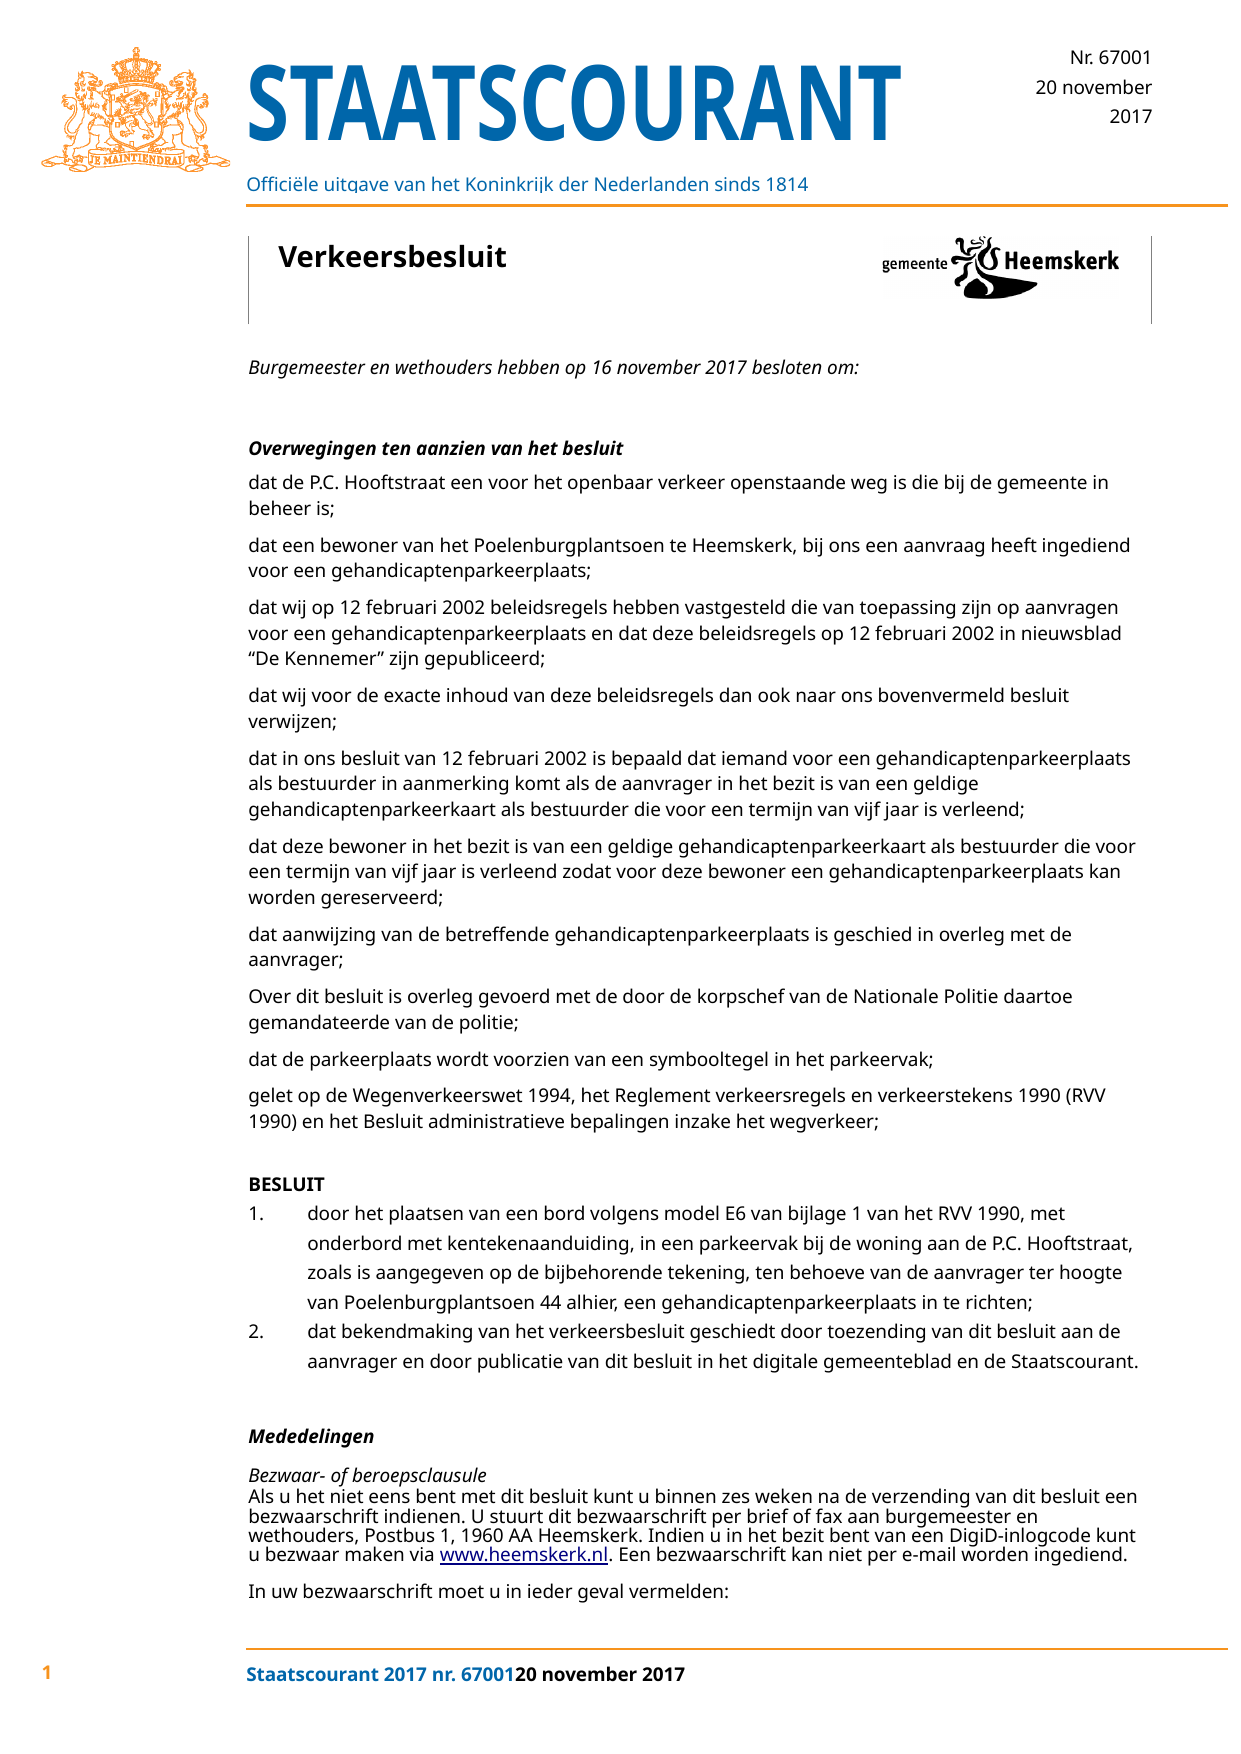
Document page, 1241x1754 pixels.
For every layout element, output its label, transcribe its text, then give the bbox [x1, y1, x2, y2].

text Over dit besluit is overleg gevoerd met de door de korpschef van de Nationale Politie daartoe gemandateerde van de politie; [248, 983, 1152, 1035]
text dat aanwijzing van de betreffende gehandicaptenparkeerplaats is geschied in overleg met de aanvrager; [248, 921, 1152, 972]
text Bezwaar- of beroepsclausule [248, 1463, 1152, 1488]
table_header Verkeersbesluit [249, 236, 850, 324]
text dat wij voor de exacte inhoud van deze beleidsregels dan ook naar ons bovenvermeld besluit verwijzen; [248, 682, 1152, 734]
picture [882, 236, 1119, 299]
text dat deze bewoner in het bezit is van een geldige gehandicaptenparkeerkaart als bestuurder die voor een termijn van vijf jaar is verleend zodat voor deze bewoner een gehandicaptenparkeerplaats kan worden gereserveerd; [248, 833, 1152, 910]
text dat in ons besluit van 12 februari 2002 is bepaald dat iemand voor een gehandicaptenparkeerplaats als bestuurder in aanmerking komt als de aanvrager in het bezit is van een geldige gehandicaptenparkeerkaart als bestuurder die voor een termijn van vijf jaar is verleend; [248, 745, 1152, 822]
text Als u het niet eens bent met dit besluit kunt u binnen zes weken na de verzending van dit besluit een bezwaarschrift indienen. U stuurt dit bezwaarschrift per brief of fax aan burgemeester en wethouders, Postbus 1, 1960 AA Heemskerk. Indien u in het bezit bent van een DigiD-inlogcode kunt u bezwaar maken via www.heemskerk.nl. Een bezwaarschrift kan niet per e-mail worden ingediend. [248, 1488, 1152, 1565]
list door het plaatsen van een bord volgens model E6 van bijlage 1 van het RVV 1990, met onderbord met kentekenaanduiding, in een parkeervak bij de woning aan de P.C. Hooftstraat, zoals is aangegeven op de bijbehorende tekening, ten behoeve van de aanvrager ter hoogte van Poelenburgplantsoen 44 alhier, een gehandicaptenparkeerplaats in te richten; [248, 1200, 1152, 1315]
picture [41, 47, 231, 172]
text dat wij op 12 februari 2002 beleidsregels hebben vastgesteld die van toepassing zijn op aanvragen voor een gehandicaptenparkeerplaats en dat deze beleidsregels op 12 februari 2002 in nieuwsblad “De Kennemer” zijn gepubliceerd; [248, 594, 1152, 671]
text dat de P.C. Hooftstraat een ­voor het openbaar verkeer openstaande weg is die bij de gemeen­te in beheer is; [248, 469, 1152, 521]
text Overwegingen ten aanzien van het besluit [248, 435, 1152, 461]
text gelet op de Wegenverkeerswet 1994, het Reglement verkeersregels en verkeerstekens 1990 (RVV 1990) en het Besluit administratieve bepalingen inzake het wegverkeer; [248, 1082, 1152, 1134]
text Mededelingen [248, 1423, 1152, 1449]
text In uw bezwaarschrift moet u in ieder geval vermelden: [248, 1583, 1152, 1602]
table_header [850, 236, 1151, 324]
text BESLUIT [248, 1171, 1152, 1197]
text dat de parkeerplaats wordt voorzien van een symbooltegel in het parkeervak; [248, 1046, 1152, 1071]
text Burgemeester en wethouders hebben op 16 november 2017 besloten om: [248, 354, 1152, 380]
text dat een bewoner van het Poelenburgplantsoen te Heemskerk, bij ons een aanvraag heeft ingediend voor een gehandicaptenparkeerplaats; [248, 532, 1152, 583]
list dat bekendmaking van het verkeersbesluit geschiedt door toezending van dit besluit aan de aanvrager en door publicatie van dit besluit in het digitale gemeenteblad en de Staatscourant. [248, 1319, 1152, 1374]
